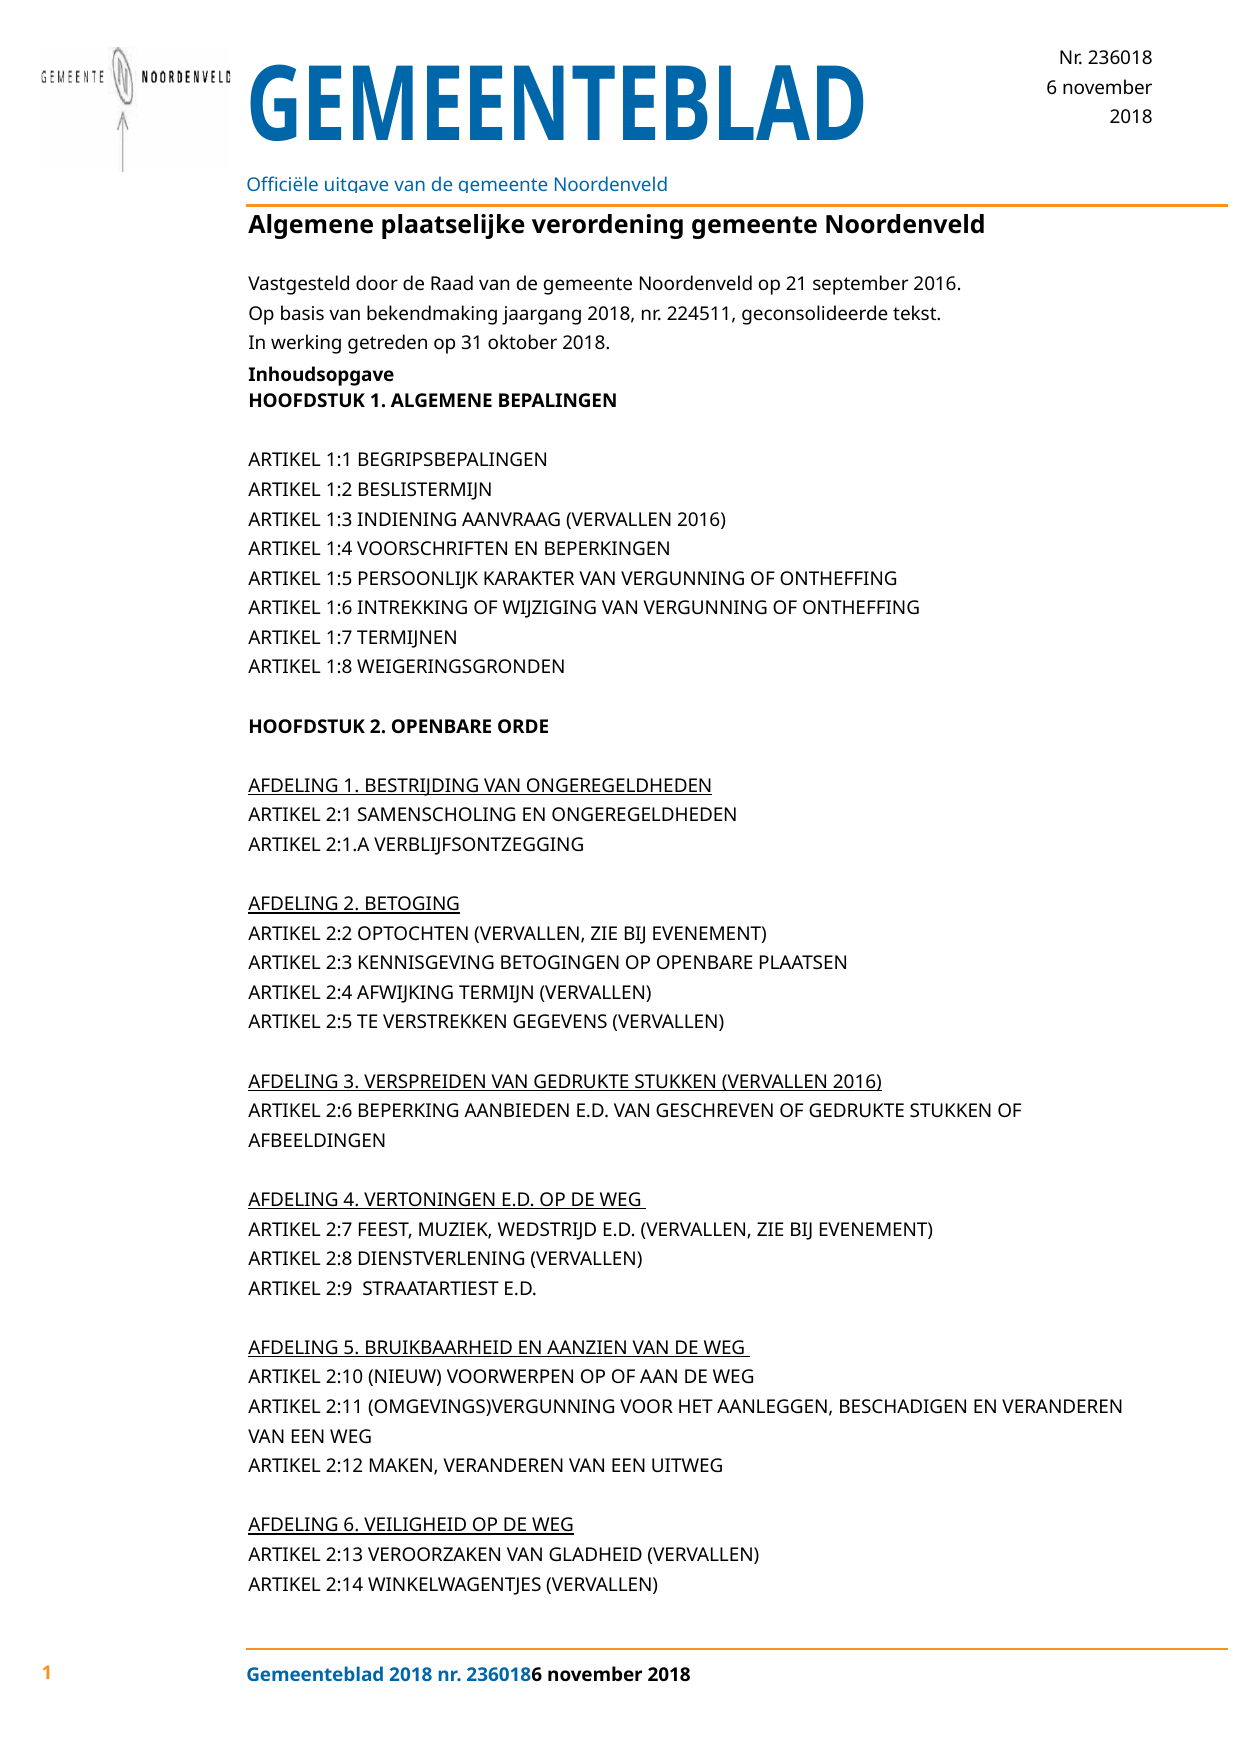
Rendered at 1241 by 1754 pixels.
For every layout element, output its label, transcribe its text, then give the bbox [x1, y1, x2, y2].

text ARTIKEL 1:4 VOORSCHRIFTEN EN BEPERKINGEN [248, 535, 1152, 561]
text AFDELING 2. BETOGING [248, 890, 1152, 916]
text ARTIKEL 2:10 (NIEUW) VOORWERPEN OP OF AAN DE WEG [248, 1364, 1152, 1389]
text ARTIKEL 2:2 OPTOCHTEN (VERVALLEN, ZIE BIJ EVENEMENT) [248, 920, 1152, 946]
text ARTIKEL 2:8 DIENSTVERLENING (VERVALLEN) [248, 1245, 1152, 1271]
text AFDELING 4. VERTONINGEN E.D. OP DE WEG [248, 1186, 1152, 1212]
text ARTIKEL 1:5 PERSOONLIJK KARAKTER VAN VERGUNNING OF ONTHEFFING [248, 565, 1152, 591]
text HOOFDSTUK 1. ALGEMENE BEPALINGEN [248, 387, 1152, 413]
text HOOFDSTUK 2. OPENBARE ORDE [248, 713, 1152, 739]
text AFDELING 3. VERSPREIDEN VAN GEDRUKTE STUKKEN (VERVALLEN 2016) [248, 1068, 1152, 1094]
text AFDELING 1. BESTRIJDING VAN ONGEREGELDHEDEN [248, 772, 1152, 798]
text ARTIKEL 1:7 TERMIJNEN [248, 624, 1152, 650]
text In werking getreden op 31 oktober 2018. [248, 329, 1152, 355]
text ARTIKEL 2:11 (OMGEVINGS)VERGUNNING VOOR HET AANLEGGEN, BESCHADIGEN EN VERANDEREN VAN EEN WEG [248, 1393, 1152, 1449]
picture [41, 47, 231, 172]
text Op basis van bekendmaking jaargang 2018, nr. 224511, geconsolideerde tekst. [248, 300, 1152, 326]
text ARTIKEL 1:3 INDIENING AANVRAAG (VERVALLEN 2016) [248, 506, 1152, 532]
text ARTIKEL 1:1 BEGRIPSBEPALINGEN [248, 447, 1152, 472]
text ARTIKEL 2:12 MAKEN, VERANDEREN VAN EEN UITWEG [248, 1452, 1152, 1478]
text AFDELING 6. VEILIGHEID OP DE WEG [248, 1512, 1152, 1537]
text ARTIKEL 2:1 SAMENSCHOLING EN ONGEREGELDHEDEN [248, 802, 1152, 827]
text Vastgesteld door de Raad van de gemeente Noordenveld op 21 september 2016. [248, 270, 1152, 296]
text AFDELING 5. BRUIKBAARHEID EN AANZIEN VAN DE WEG [248, 1334, 1152, 1360]
text Inhoudsopgave [248, 359, 1152, 387]
text ARTIKEL 2:6 BEPERKING AANBIEDEN E.D. VAN GESCHREVEN OF GEDRUKTE STUKKEN OF AFBEELDINGEN [248, 1097, 1152, 1153]
text Algemene plaatselijke verordening gemeente Noordenveld [248, 207, 1152, 241]
text ARTIKEL 1:2 BESLISTERMIJN [248, 476, 1152, 502]
text ARTIKEL 2:5 TE VERSTREKKEN GEGEVENS (VERVALLEN) [248, 1009, 1152, 1034]
text ARTIKEL 2:3 KENNISGEVING BETOGINGEN OP OPENBARE PLAATSEN [248, 949, 1152, 975]
text ARTIKEL 2:9 STRAATARTIEST E.D. [248, 1275, 1152, 1301]
text ARTIKEL 2:13 VEROORZAKEN VAN GLADHEID (VERVALLEN) [248, 1541, 1152, 1567]
text ARTIKEL 2:1.A VERBLIJFSONTZEGGING [248, 831, 1152, 857]
text ARTIKEL 2:4 AFWIJKING TERMIJN (VERVALLEN) [248, 979, 1152, 1005]
text ARTIKEL 2:7 FEEST, MUZIEK, WEDSTRIJD E.D. (VERVALLEN, ZIE BIJ EVENEMENT) [248, 1216, 1152, 1242]
text ARTIKEL 1:6 INTREKKING OF WIJZIGING VAN VERGUNNING OF ONTHEFFING [248, 594, 1152, 620]
text ARTIKEL 2:14 WINKELWAGENTJES (VERVALLEN) [248, 1571, 1152, 1597]
text ARTIKEL 1:8 WEIGERINGSGRONDEN [248, 654, 1152, 679]
